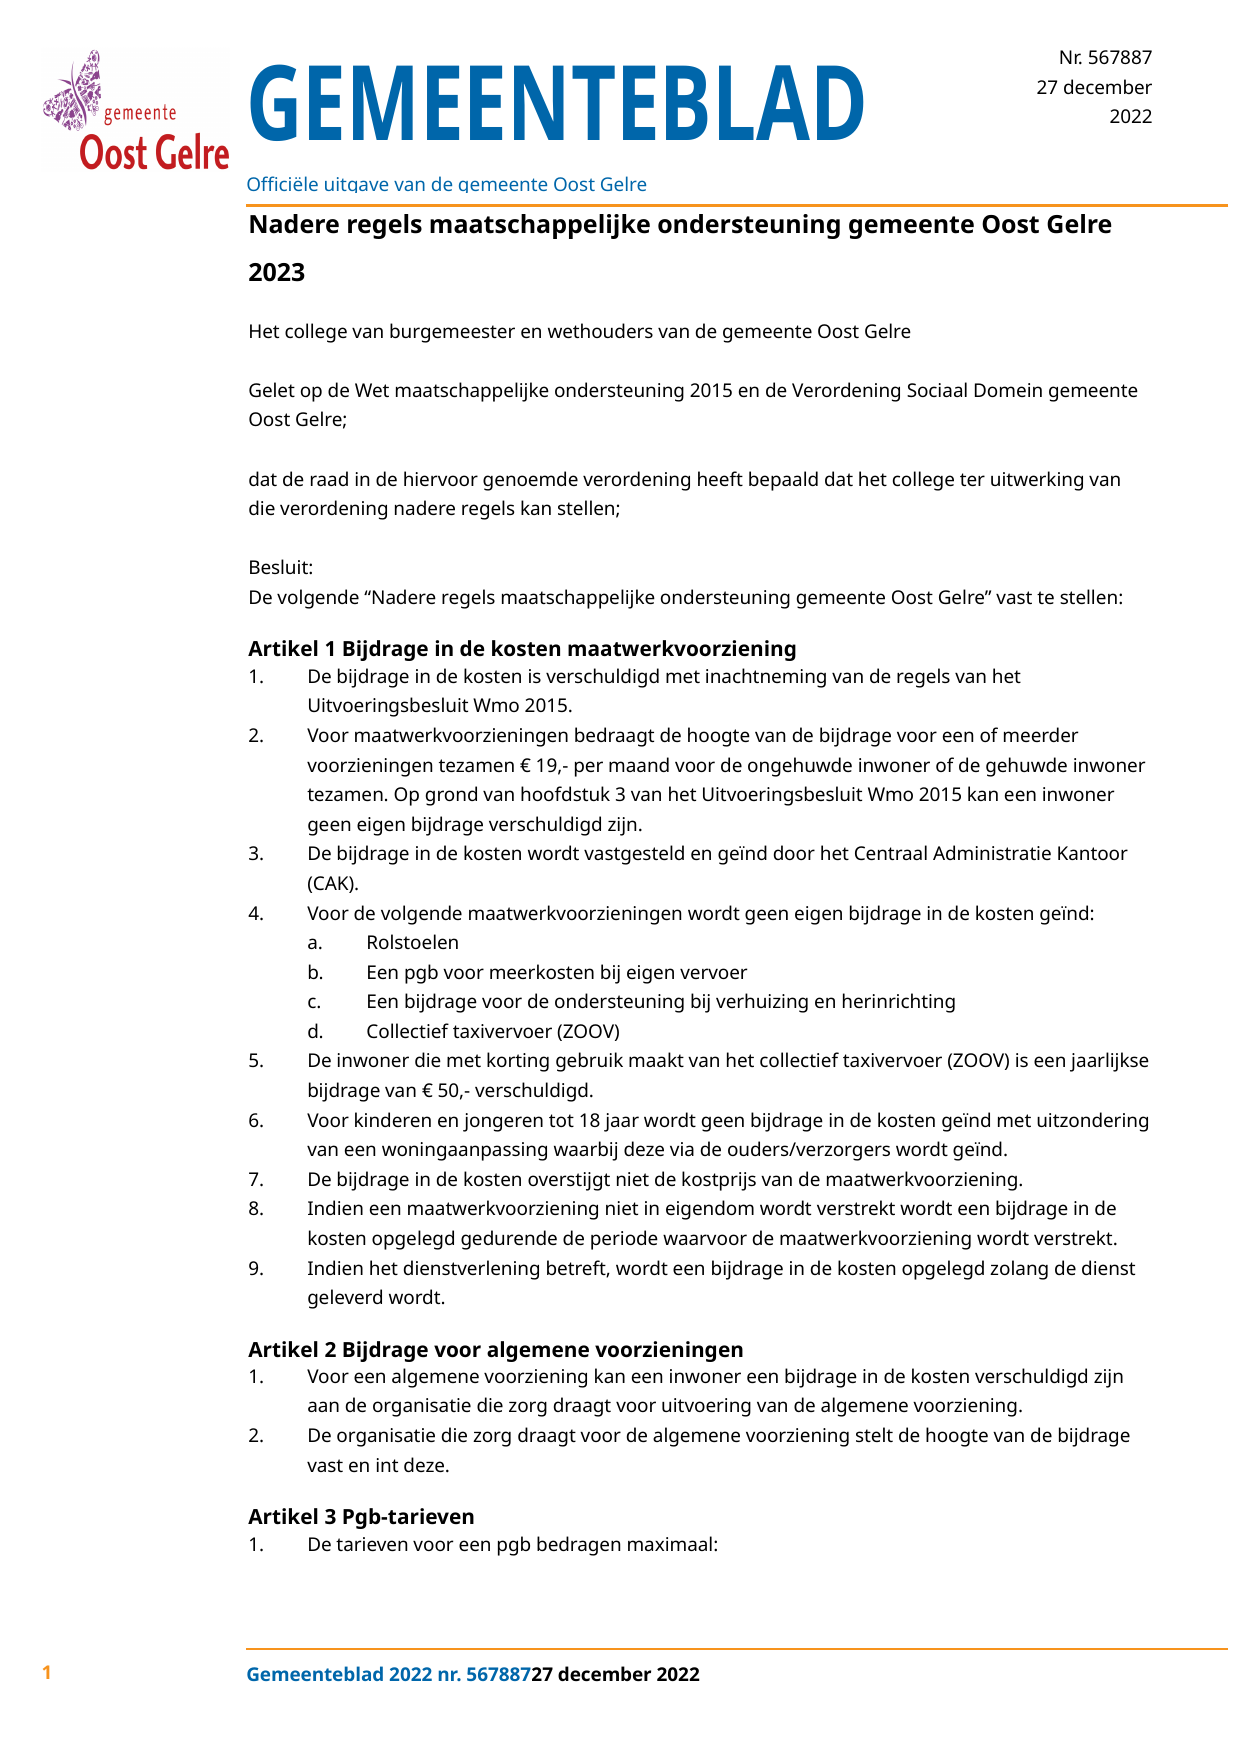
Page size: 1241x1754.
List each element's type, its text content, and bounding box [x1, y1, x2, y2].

text Gelet op de Wet maatschappelijke ondersteuning 2015 en de Verordening Sociaal Domein gemeente Oost Gelre; [248, 377, 1152, 432]
list Voor de volgende maatwerkvoorzieningen wordt geen eigen bijdrage in de kosten geïnd: [248, 900, 1152, 925]
list De tarieven voor een pgb bedragen maximaal: [248, 1531, 1152, 1556]
picture [41, 47, 231, 172]
list De bijdrage in de kosten is verschuldigd met inachtneming van de regels van het Uitvoeringsbesluit Wmo 2015. [248, 663, 1152, 718]
text Nadere regels maatschappelijke ondersteuning gemeente Oost Gelre 2023 [248, 207, 1152, 288]
list Voor kinderen en jongeren tot 18 jaar wordt geen bijdrage in de kosten geïnd met uitzondering van een woningaanpassing waarbij deze via de ouders/verzorgers wordt geïnd. [248, 1107, 1152, 1162]
text Artikel 3 Pgb-tarieven [248, 1502, 1152, 1531]
list Indien een maatwerkvoorziening niet in eigendom wordt verstrekt wordt een bijdrage in de kosten opgelegd gedurende de periode waarvoor de maatwerkvoorziening wordt verstrekt. [248, 1196, 1152, 1251]
text Besluit: [248, 554, 1152, 580]
list De bijdrage in de kosten overstijgt niet de kostprijs van de maatwerkvoorziening. [248, 1166, 1152, 1192]
list Rolstoelen [307, 929, 1152, 955]
list Collectief taxivervoer (ZOOV) [307, 1018, 1152, 1044]
text Artikel 1 Bijdrage in de kosten maatwerkvoorziening [248, 634, 1152, 663]
list Voor een algemene voorziening kan een inwoner een bijdrage in de kosten verschuldigd zijn aan de organisatie die zorg draagt voor uitvoering van de algemene voorziening. [248, 1363, 1152, 1418]
text Artikel 2 Bijdrage voor algemene voorzieningen [248, 1335, 1152, 1363]
text De volgende “Nadere regels maatschappelijke ondersteuning gemeente Oost Gelre” vast te stellen: [248, 584, 1152, 610]
list Een pgb voor meerkosten bij eigen vervoer [307, 959, 1152, 984]
text dat de raad in de hiervoor genoemde verordening heeft bepaald dat het college ter uitwerking van die verordening nadere regels kan stellen; [248, 466, 1152, 521]
list De bijdrage in de kosten wordt vastgesteld en geïnd door het Centraal Administratie Kantoor (CAK). [248, 841, 1152, 896]
list Voor maatwerkvoorzieningen bedraagt de hoogte van de bijdrage voor een of meerder voorzieningen tezamen € 19,- per maand voor de ongehuwde inwoner of de gehuwde inwoner tezamen. Op grond van hoofdstuk 3 van het Uitvoeringsbesluit Wmo 2015 kan een inwoner geen eigen bijdrage verschuldigd zijn. [248, 722, 1152, 837]
list De organisatie die zorg draagt voor de algemene voorziening stelt de hoogte van de bijdrage vast en int deze. [248, 1422, 1152, 1478]
list Een bijdrage voor de ondersteuning bij verhuizing en herinrichting [307, 988, 1152, 1014]
list De inwoner die met korting gebruik maakt van het collectief taxivervoer (ZOOV) is een jaarlijkse bijdrage van € 50,- verschuldigd. [248, 1048, 1152, 1103]
list Indien het dienstverlening betreft, wordt een bijdrage in de kosten opgelegd zolang de dienst geleverd wordt. [248, 1255, 1152, 1310]
text Het college van burgemeester en wethouders van de gemeente Oost Gelre [248, 318, 1152, 344]
